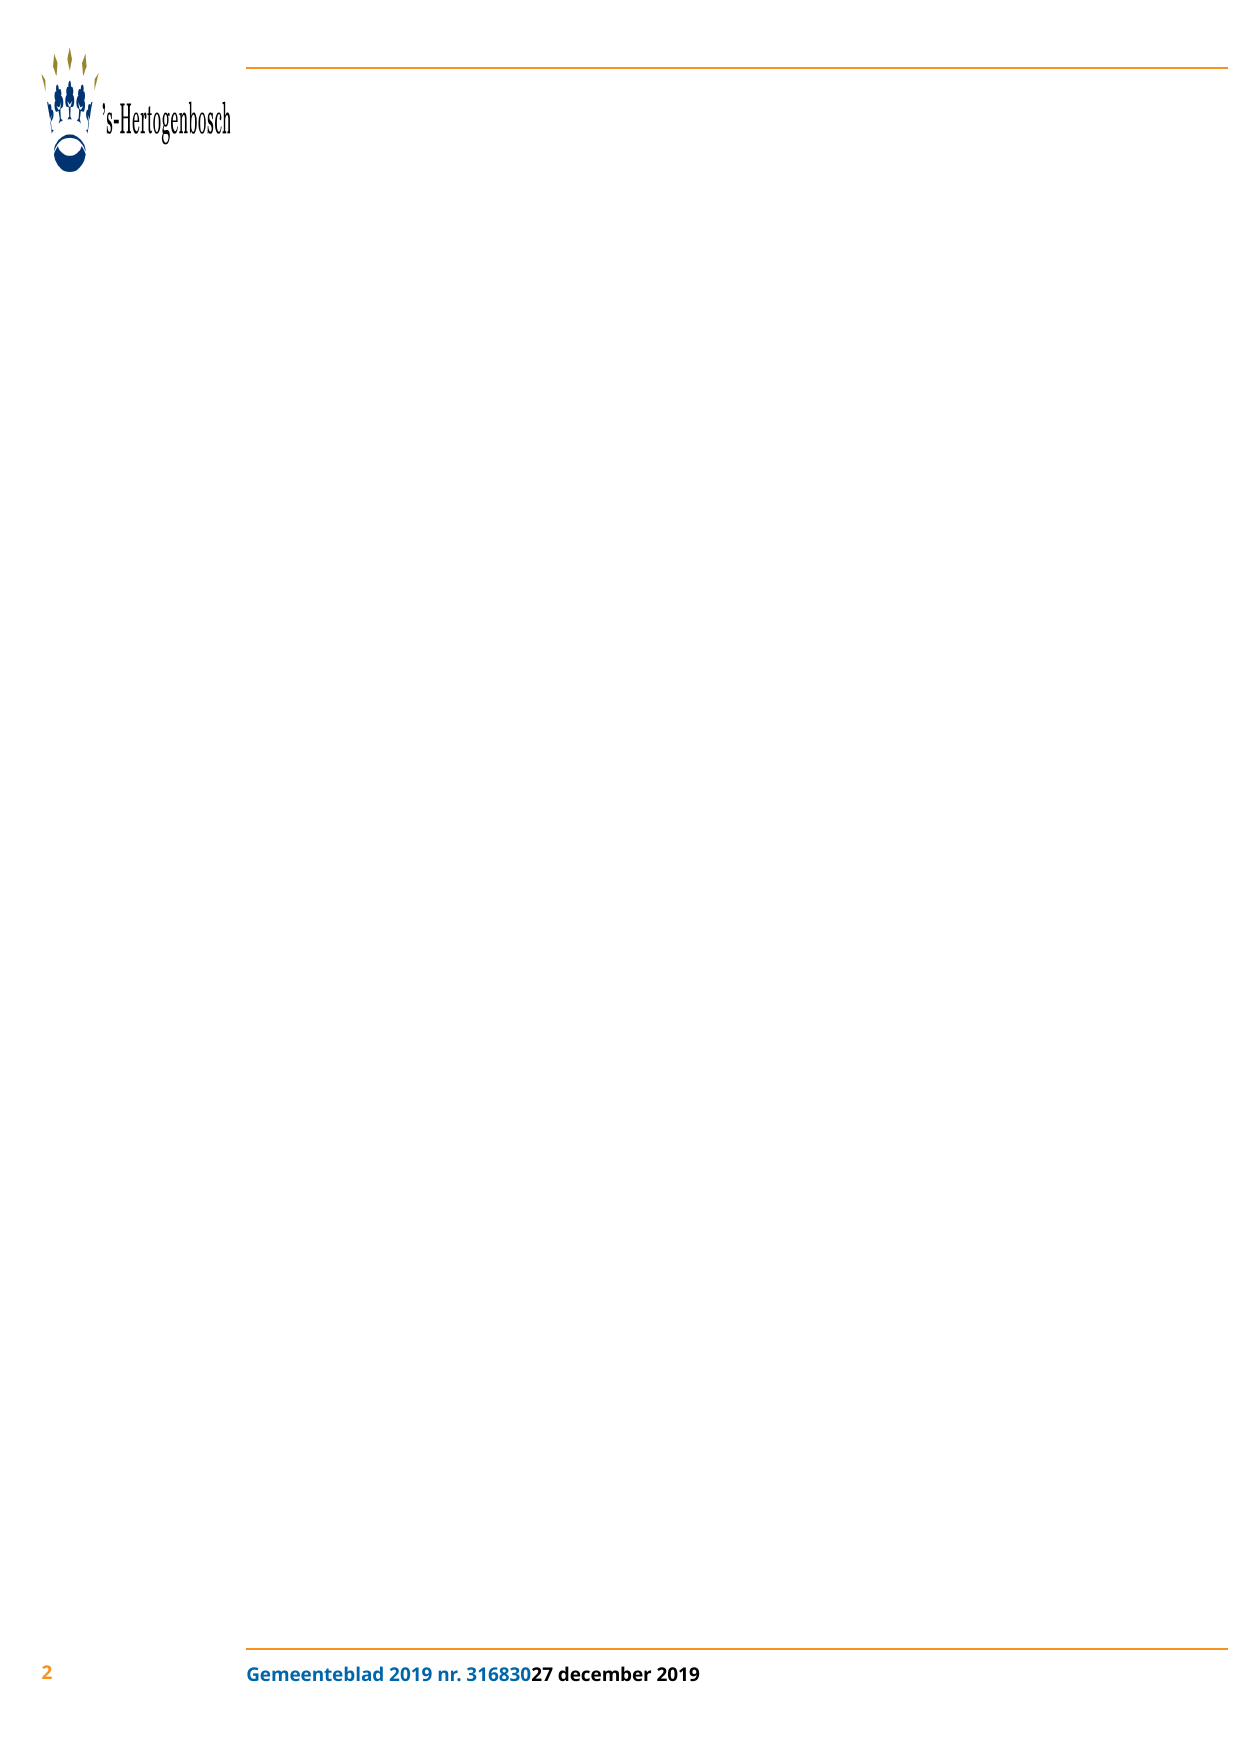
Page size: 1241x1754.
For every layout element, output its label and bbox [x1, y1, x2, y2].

picture [41, 47, 231, 172]
